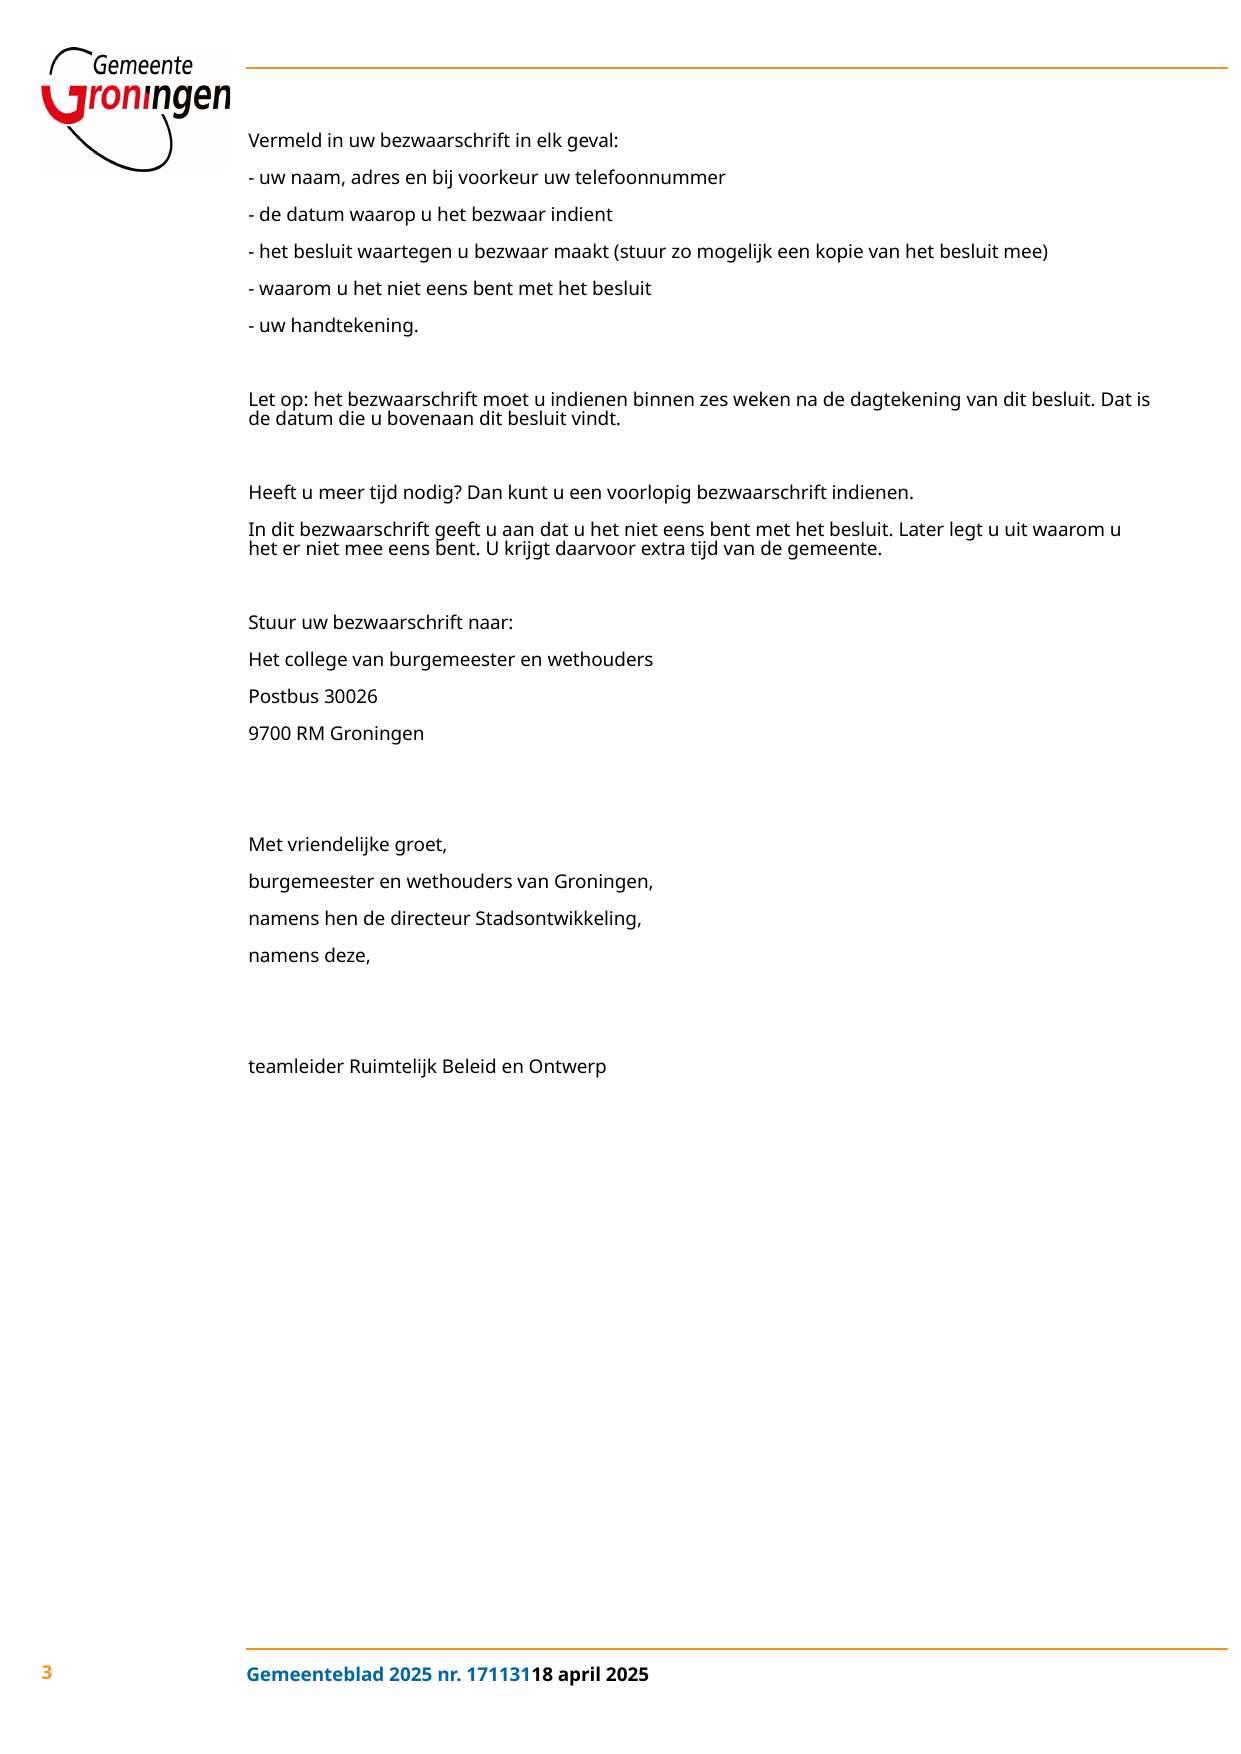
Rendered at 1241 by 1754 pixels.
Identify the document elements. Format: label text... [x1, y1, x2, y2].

text Vermeld in uw bezwaarschrift in elk geval: [248, 132, 1152, 151]
text Let op: het bezwaarschrift moet u indienen binnen zes weken na de dagtekening van dit besluit. Dat is de datum die u bovenaan dit besluit vindt. [248, 391, 1152, 429]
text - het besluit waartegen u bezwaar maakt (stuur zo mogelijk een kopie van het besluit mee) [248, 243, 1152, 262]
text 9700 RM Groningen [248, 725, 1152, 744]
picture [41, 47, 231, 172]
text Het college van burgemeester en wethouders [248, 651, 1152, 670]
text namens deze, [248, 947, 1152, 966]
text - uw handtekening. [248, 317, 1152, 336]
text teamleider Ruimtelijk Beleid en Ontwerp [248, 1058, 1152, 1077]
text Postbus 30026 [248, 688, 1152, 707]
text - waarom u het niet eens bent met het besluit [248, 280, 1152, 299]
text - uw naam, adres en bij voorkeur uw telefoonnummer [248, 169, 1152, 188]
text Stuur uw bezwaarschrift naar: [248, 614, 1152, 633]
text Met vriendelijke groet, [248, 836, 1152, 855]
text namens hen de directeur Stadsontwikkeling, [248, 910, 1152, 929]
text Heeft u meer tijd nodig? Dan kunt u een voorlopig bezwaarschrift indienen. [248, 484, 1152, 503]
text In dit bezwaarschrift geeft u aan dat u het niet eens bent met het besluit. Later legt u uit waarom u het er niet mee eens bent. U krijgt daarvoor extra tijd van de gemeente. [248, 521, 1152, 559]
text - de datum waarop u het bezwaar indient [248, 206, 1152, 225]
text burgemeester en wethouders van Groningen, [248, 873, 1152, 892]
